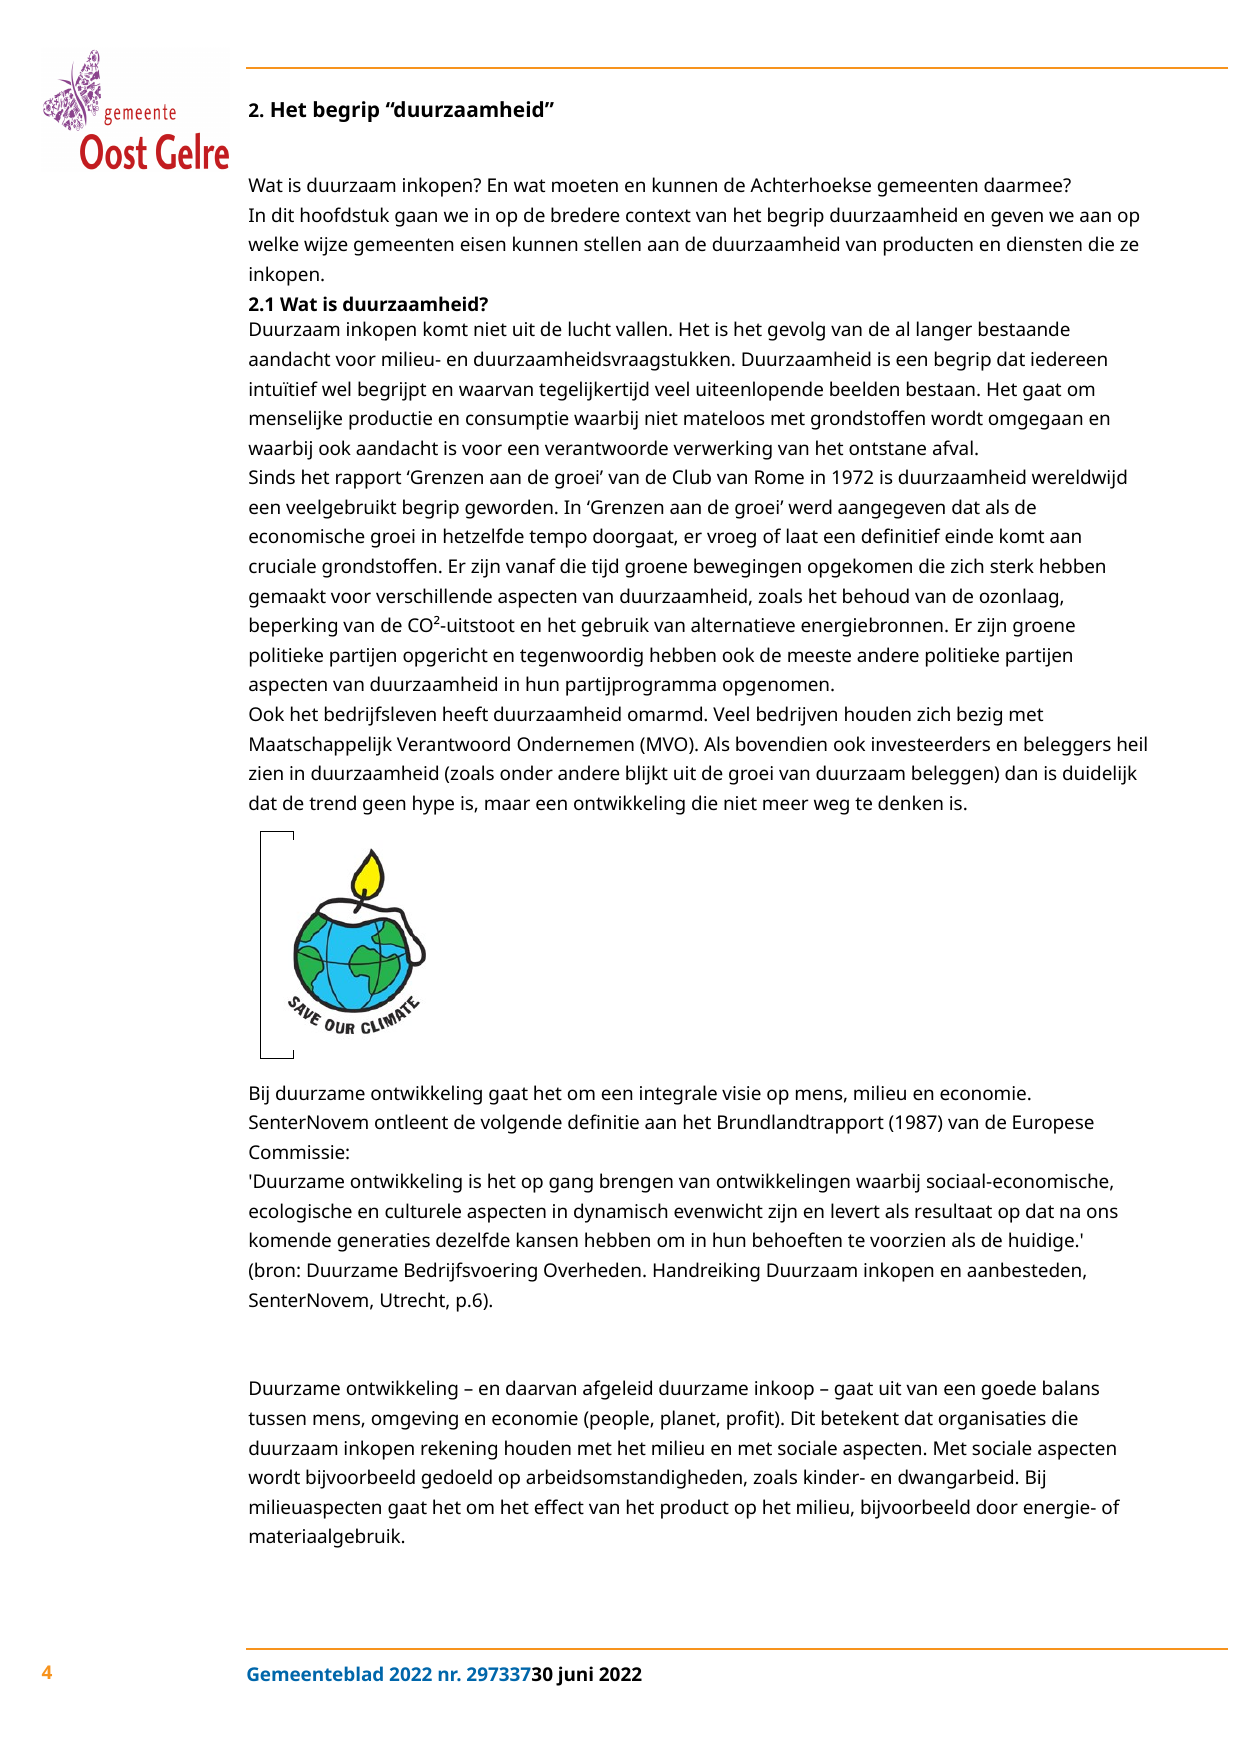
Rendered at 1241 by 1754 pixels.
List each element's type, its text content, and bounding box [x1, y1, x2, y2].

text Duurzame ontwikkeling – en daarvan afgeleid duurzame inkoop – gaat uit van een goede balans tussen mens, omgeving en economie (people, planet, profit). Dit betekent dat organisaties die duurzaam inkopen rekening houden met het milieu en met sociale aspecten. Met sociale aspecten wordt bijvoorbeeld gedoeld op arbeidsomstandigheden, zoals kinder- en dwangarbeid. Bij milieuaspecten gaat het om het effect van het product op het milieu, bijvoorbeeld door energie- of materiaalgebruik. [248, 1376, 1152, 1549]
text 2. Het begrip “duurzaamheid” [248, 95, 1152, 123]
picture [41, 47, 231, 172]
text Bij duurzame ontwikkeling gaat het om een integrale visie op mens, milieu en economie. SenterNovem ontleent de volgende definitie aan het Brundlandtrapport (1987) van de Europese Commissie: [248, 1080, 1152, 1164]
text In dit hoofdstuk gaan we in op de bredere context van het begrip duurzaamheid en geven we aan op welke wijze gemeenten eisen kunnen stellen aan de duurzaamheid van producten en diensten die ze inkopen. [248, 202, 1152, 287]
text (bron: Duurzame Bedrijfsvoering Overheden. Handreiking Duurzaam inkopen en aanbesteden, SenterNovem, Utrecht, p.6). [248, 1257, 1152, 1312]
text Ook het bedrijfsleven heeft duurzaamheid omarmd. Veel bedrijven houden zich bezig met Maatschappelijk Verantwoord Ondernemen (MVO). Als bovendien ook investeerders en beleggers heil zien in duurzaamheid (zoals onder andere blijkt uit de groei van duurzaam beleggen) dan is duidelijk dat de trend geen hype is, maar een ontwikkeling die niet meer weg te denken is. [248, 701, 1152, 816]
text Sinds het rapport ‘Grenzen aan de groei’ van de Club van Rome in 1972 is duurzaamheid wereldwijd een veelgebruikt begrip geworden. In ‘Grenzen aan de groei’ werd aangegeven dat als de economische groei in hetzelfde tempo doorgaat, er vroeg of laat een definitief einde komt aan cruciale grondstoffen. Er zijn vanaf die tijd groene bewegingen opgekomen die zich sterk hebben gemaakt voor verschillende aspecten van duurzaamheid, zoals het behoud van de ozonlaag, beperking van de CO²-uitstoot en het gebruik van alternatieve energiebronnen. Er zijn groene politieke partijen opgericht en tegenwoordig hebben ook de meeste andere politieke partijen aspecten van duurzaamheid in hun partijprogramma opgenomen. [248, 464, 1152, 697]
text 2.1 Wat is duurzaamheid? [248, 291, 1152, 317]
text Wat is duurzaam inkopen? En wat moeten en kunnen de Achterhoekse gemeenten daarmee? [248, 172, 1152, 198]
text 'Duurzame ontwikkeling is het op gang brengen van ontwikkelingen waarbij sociaal-economische, ecologische en culturele aspecten in dynamisch evenwicht zijn en levert als resultaat op dat na ons komende generaties dezelfde kansen hebben om in hun behoeften te voorzien als de huidige.' [248, 1168, 1152, 1253]
picture [268, 840, 447, 1050]
text Duurzaam inkopen komt niet uit de lucht vallen. Het is het gevolg van de al langer bestaande aandacht voor milieu- en duurzaamheidsvraagstukken. Duurzaamheid is een begrip dat iedereen intuïtief wel begrijpt en waarvan tegelijkertijd veel uiteenlopende beelden bestaan. Het gaat om menselijke productie en consumptie waarbij niet mateloos met grondstoffen wordt omgegaan en waarbij ook aandacht is voor een verantwoorde verwerking van het ontstane afval. [248, 317, 1152, 461]
